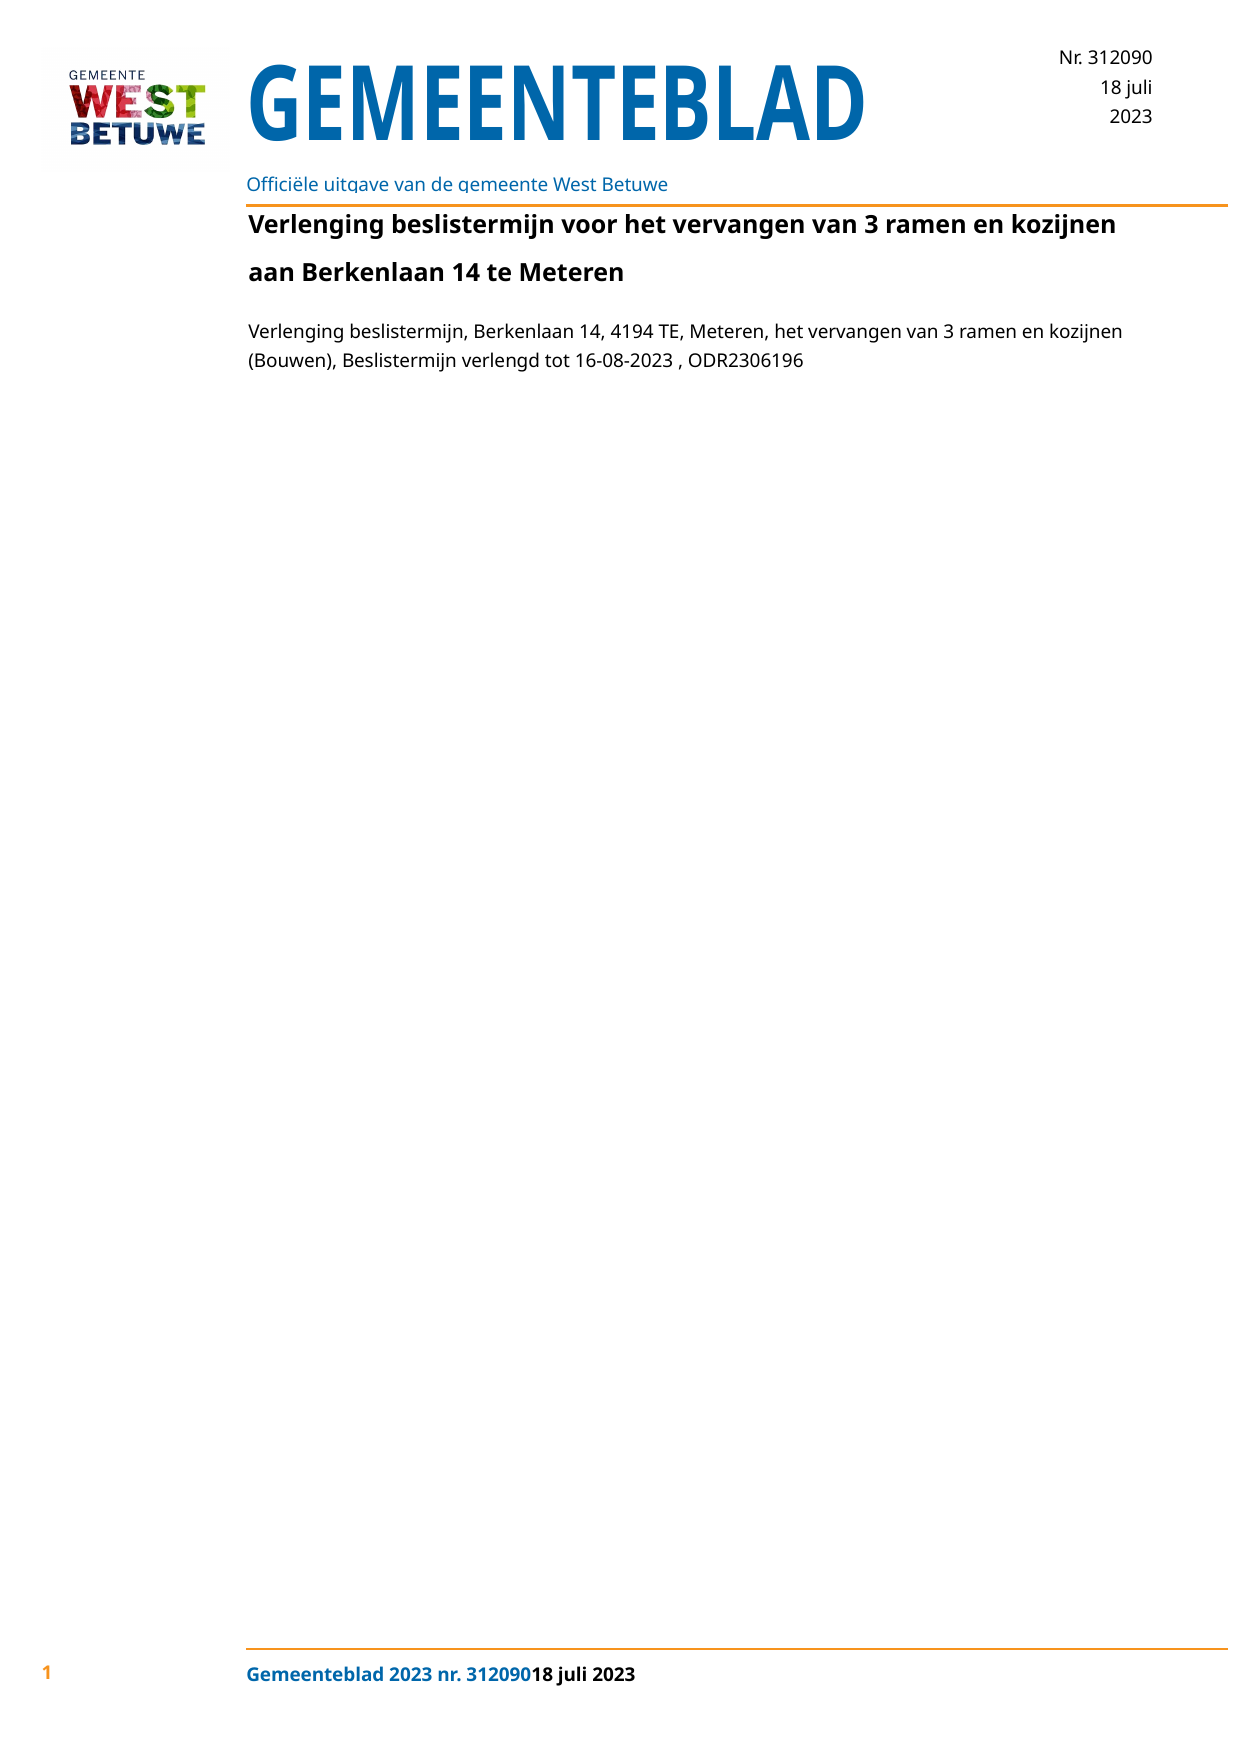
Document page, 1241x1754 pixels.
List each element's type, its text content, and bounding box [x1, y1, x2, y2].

picture [41, 47, 231, 172]
text Verlenging beslistermijn voor het vervangen van 3 ramen en kozijnen aan Berkenlaan 14 te Meteren [248, 207, 1152, 288]
text Verlenging beslistermijn, Berkenlaan 14, 4194 TE, Meteren, het vervangen van 3 ramen en kozijnen (Bouwen), Beslistermijn verlengd tot 16-08-2023 , ODR2306196 [248, 318, 1152, 373]
